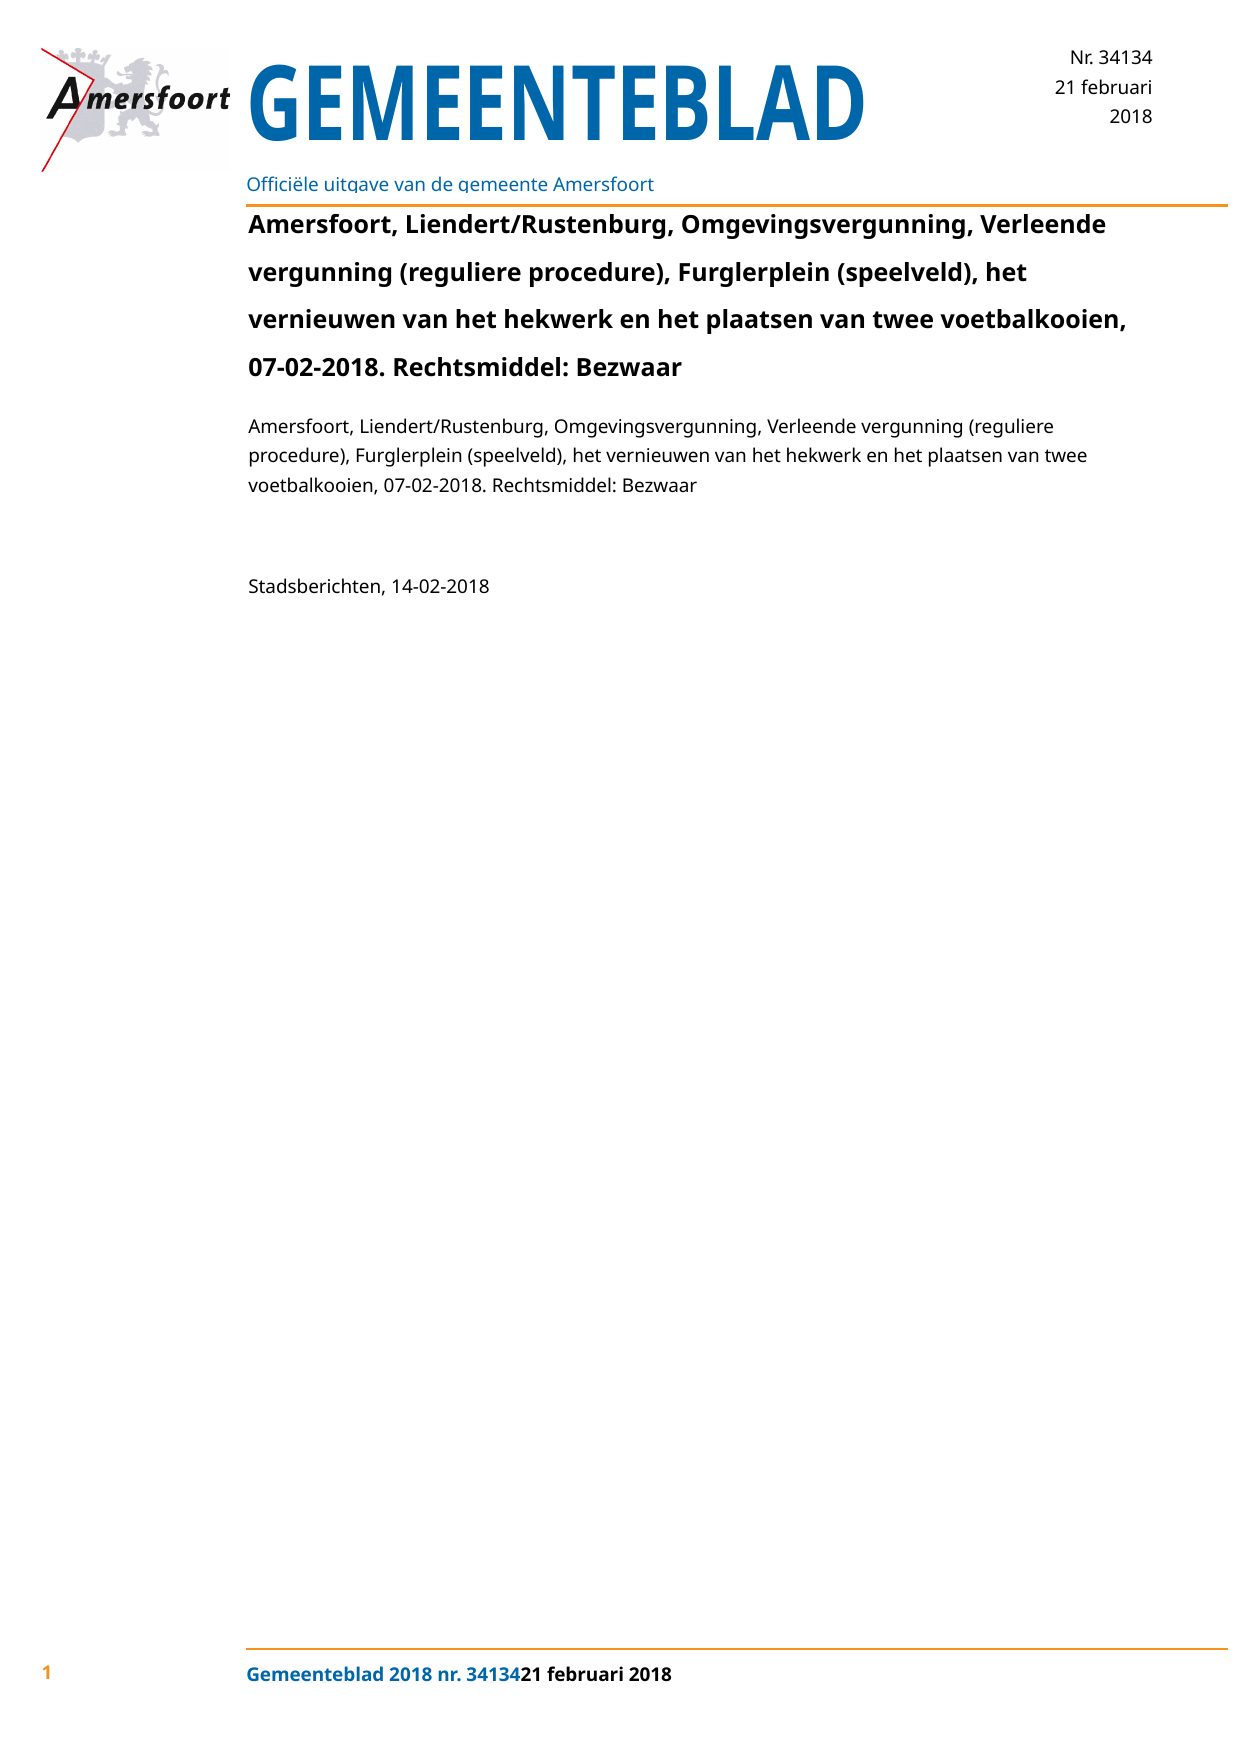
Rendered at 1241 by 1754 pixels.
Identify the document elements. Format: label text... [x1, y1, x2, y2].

text Stadsberichten, 14-02-2018 [248, 573, 1152, 599]
picture [41, 47, 231, 172]
text Amersfoort, Liendert/Rustenburg, Omgevingsvergunning, Verleende vergunning (reguliere procedure), Furglerplein (speelveld), het vernieuwen van het hekwerk en het plaatsen van twee voetbalkooien, 07-02-2018. Rechtsmiddel: Bezwaar [248, 207, 1152, 384]
text Amersfoort, Liendert/Rustenburg, Omgevingsvergunning, Verleende vergunning (reguliere procedure), Furglerplein (speelveld), het vernieuwen van het hekwerk en het plaatsen van twee voetbalkooien, 07-02-2018. Rechtsmiddel: Bezwaar [248, 413, 1152, 498]
